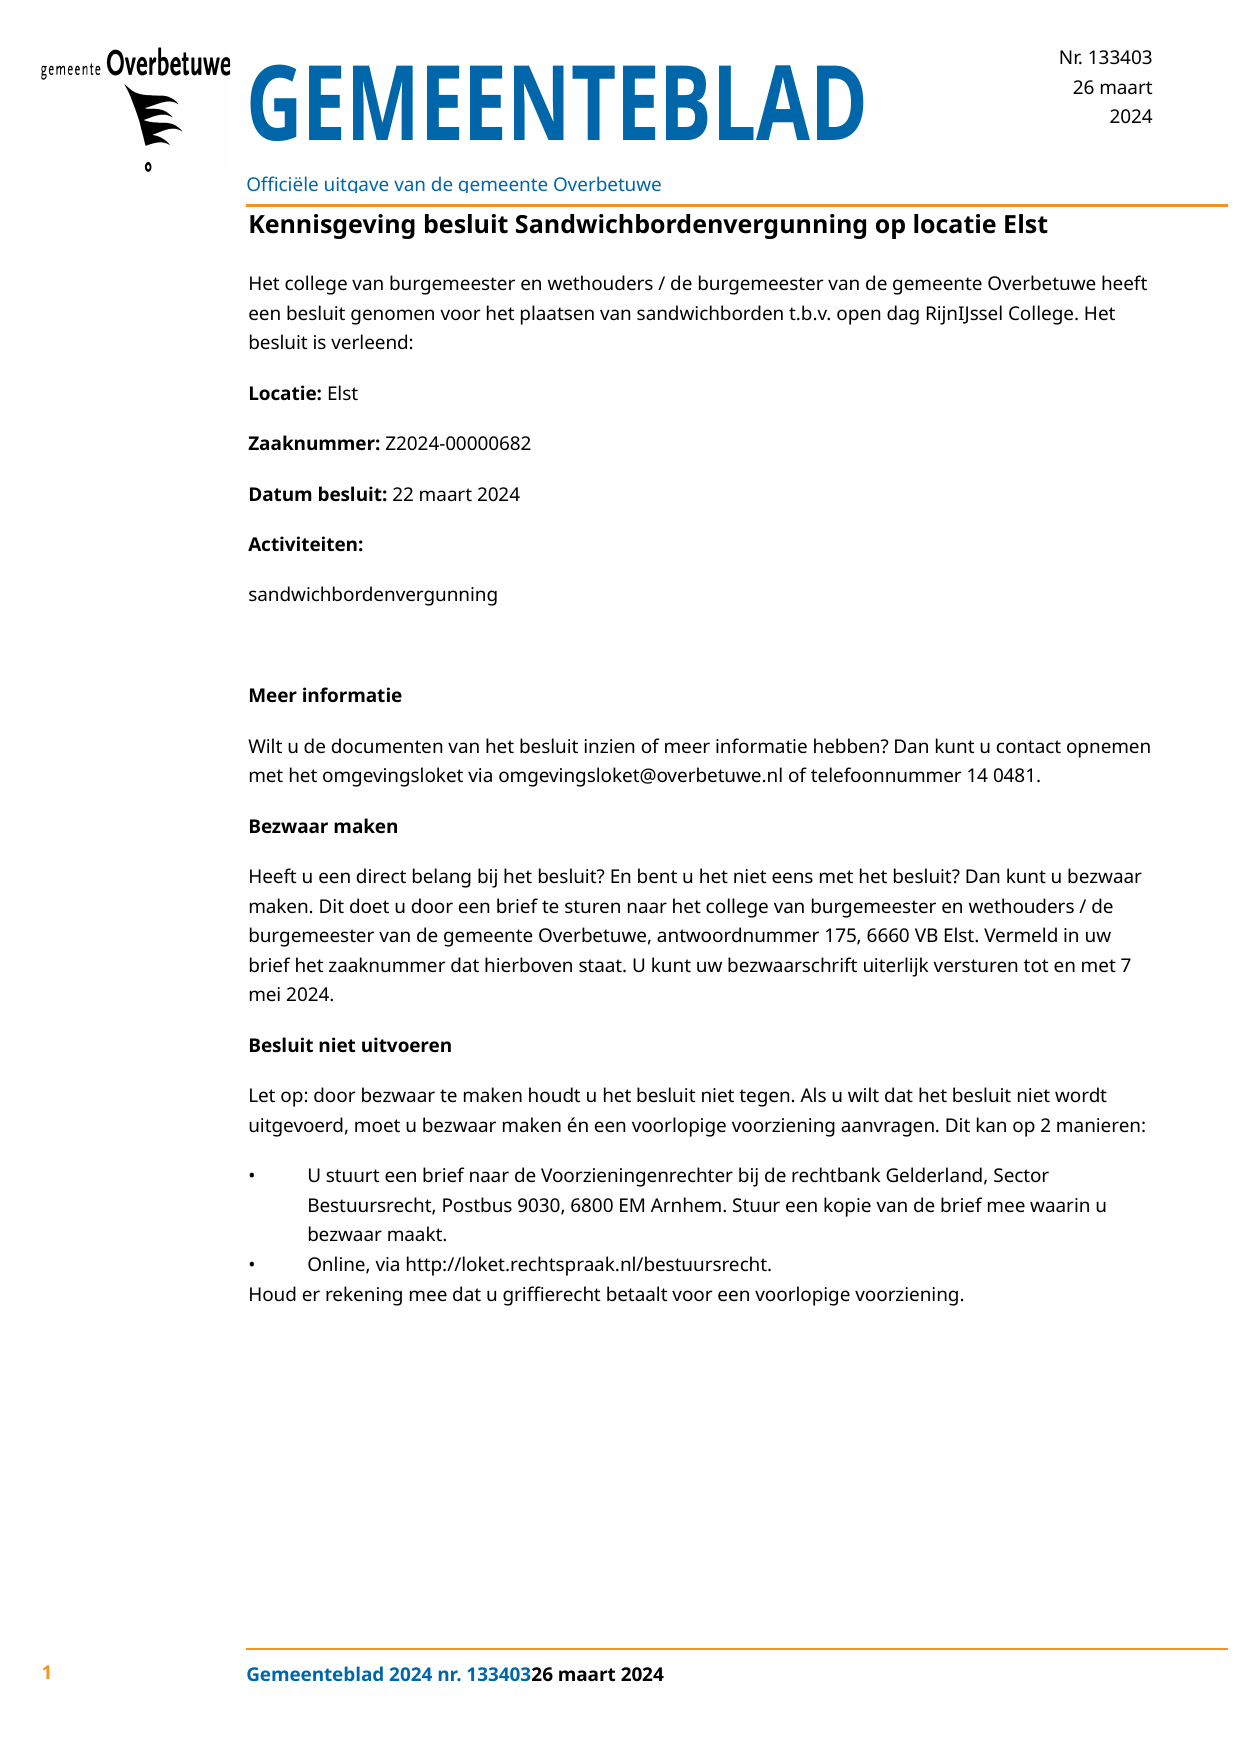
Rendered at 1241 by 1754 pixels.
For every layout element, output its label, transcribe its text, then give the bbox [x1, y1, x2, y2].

text Let op: door bezwaar te maken houdt u het besluit niet tegen. Als u wilt dat het besluit niet wordt uitgevoerd, moet u bezwaar maken én een voorlopige voorziening aanvragen. Dit kan op 2 manieren: [248, 1082, 1152, 1138]
text Kennisgeving besluit Sandwichbordenvergunning op locatie Elst [248, 207, 1152, 241]
text sandwichbordenvergunning [248, 582, 1152, 607]
text Wilt u de documenten van het besluit inzien of meer informatie hebben? Dan kunt u contact opnemen met het omgevingsloket via omgevingsloket@overbetuwe.nl of telefoonnummer 14 0481. [248, 733, 1152, 788]
text Heeft u een direct belang bij het besluit? En bent u het niet eens met het besluit? Dan kunt u bezwaar maken. Dit doet u door een brief te sturen naar het college van burgemeester en wethouders / de burgemeester van de gemeente Overbetuwe, antwoordnummer 175, 6660 VB Elst. Vermeld in uw brief het zaaknummer dat hierboven staat. U kunt uw bezwaarschrift uiterlijk versturen tot en met 7 mei 2024. [248, 863, 1152, 1007]
text Activiteiten: [248, 531, 1152, 557]
text Meer informatie [248, 682, 1152, 708]
text Het college van burgemeester en wethouders / de burgemeester van de gemeente Overbetuwe heeft een besluit genomen voor het plaatsen van sandwichborden t.b.v. open dag RijnIJssel College. Het besluit is verleend: [248, 270, 1152, 355]
text Zaaknummer: Z2024-00000682 [248, 430, 1152, 456]
picture [41, 47, 231, 172]
text Houd er rekening mee dat u griffierecht betaalt voor een voorlopige voorziening. [248, 1281, 1152, 1306]
text Datum besluit: 22 maart 2024 [248, 481, 1152, 506]
text Bezwaar maken [248, 813, 1152, 838]
text Besluit niet uitvoeren [248, 1032, 1152, 1058]
text Locatie: Elst [248, 380, 1152, 406]
list U stuurt een brief naar de Voorzieningenrechter bij de rechtbank Gelderland, Sector Bestuursrecht, Postbus 9030, 6800 EM Arnhem. Stuur een kopie van de brief mee waarin u bezwaar maakt. [248, 1162, 1152, 1247]
list Online, via http://loket.rechtspraak.nl/bestuursrecht. [248, 1251, 1152, 1277]
